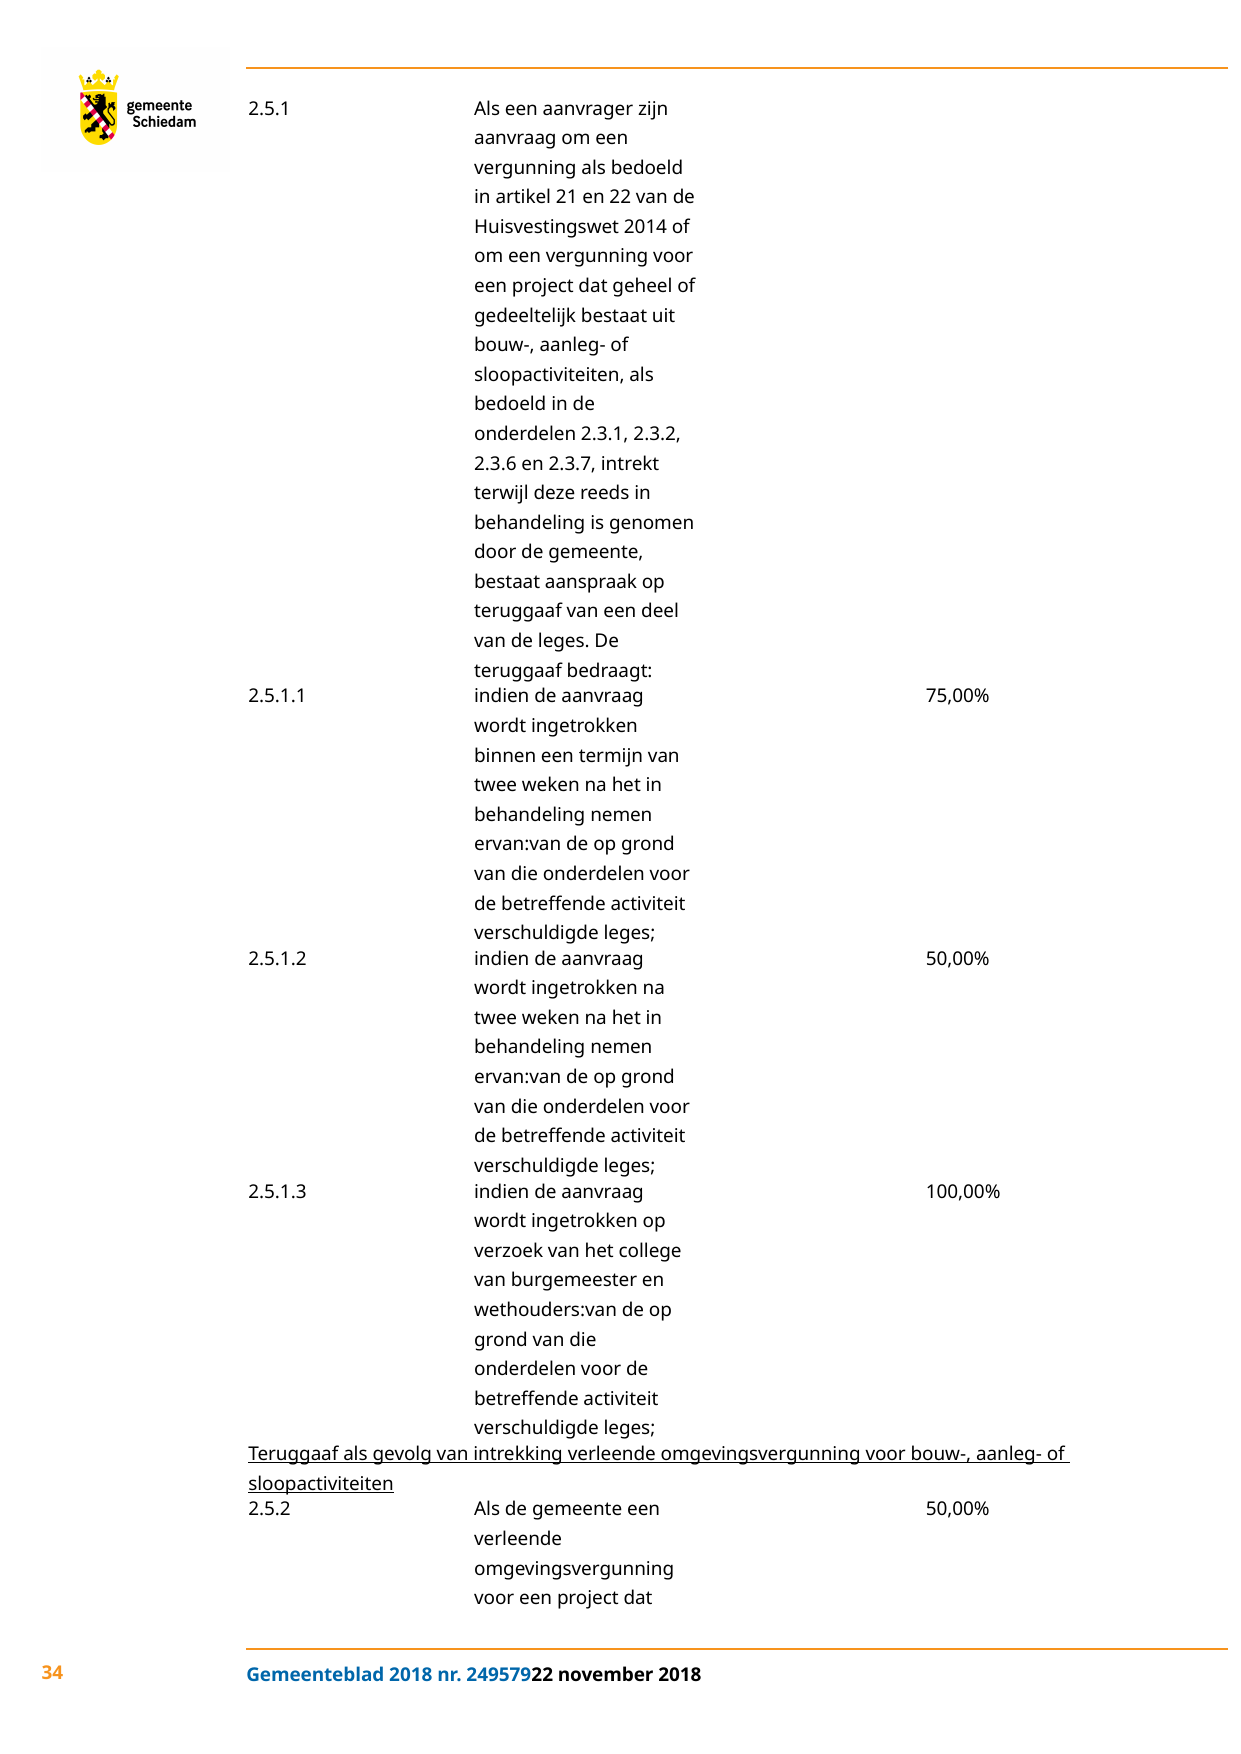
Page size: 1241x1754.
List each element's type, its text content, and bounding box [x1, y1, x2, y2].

table_cell [700, 683, 926, 945]
table_cell 2.5.1.1 [248, 683, 474, 945]
picture [41, 47, 231, 172]
table_cell 100,00% [926, 1178, 1152, 1440]
table_cell 2.5.2 [248, 1496, 474, 1610]
table_cell Als een aanvrager zijn aanvraag om een vergunning als bedoeld in artikel 21 en 22 van de Huisvestingswet 2014 of om een vergunning voor een project dat geheel of gedeeltelijk bestaat uit bouw-, aanleg- of sloopactiviteiten, als bedoeld in de onderdelen 2.3.1, 2.3.2, 2.3.6 en 2.3.7, intrekt terwijl deze reeds in behandeling is genomen door de gemeente, bestaat aanspraak op teruggaaf van een deel van de leges. De teruggaaf bedraagt: [474, 95, 700, 683]
table_cell indien de aanvraag wordt ingetrokken binnen een termijn van twee weken na het in behandeling nemen ervan:van de op grond van die onderdelen voor de betreffende activiteit verschuldigde leges; [474, 683, 700, 945]
table_cell 75,00% [926, 683, 1152, 945]
table_cell 2.5.1 [248, 95, 474, 683]
table_cell 50,00% [926, 1496, 1152, 1610]
table_cell [700, 95, 926, 683]
table_cell Als de gemeente een verleende omgevingsvergunning voor een project dat [474, 1496, 700, 1610]
table_cell 2.5.1.2 [248, 945, 474, 1178]
table_cell indien de aanvraag wordt ingetrokken na twee weken na het in behandeling nemen ervan:van de op grond van die onderdelen voor de betreffende activiteit verschuldigde leges; [474, 945, 700, 1178]
table_cell 2.5.1.3 [248, 1178, 474, 1440]
table_cell [700, 1496, 926, 1610]
table_cell indien de aanvraag wordt ingetrokken op verzoek van het college van burgemeester en wethouders:van de op grond van die onderdelen voor de betreffende activiteit verschuldigde leges; [474, 1178, 700, 1440]
table_cell Teruggaaf als gevolg van intrekking verleende omgevingsvergunning voor bouw-, aanleg- of sloopactiviteiten [248, 1440, 1152, 1496]
table_cell [700, 1178, 926, 1440]
table_cell [926, 95, 1152, 683]
table_cell 50,00% [926, 945, 1152, 1178]
table_cell [700, 945, 926, 1178]
